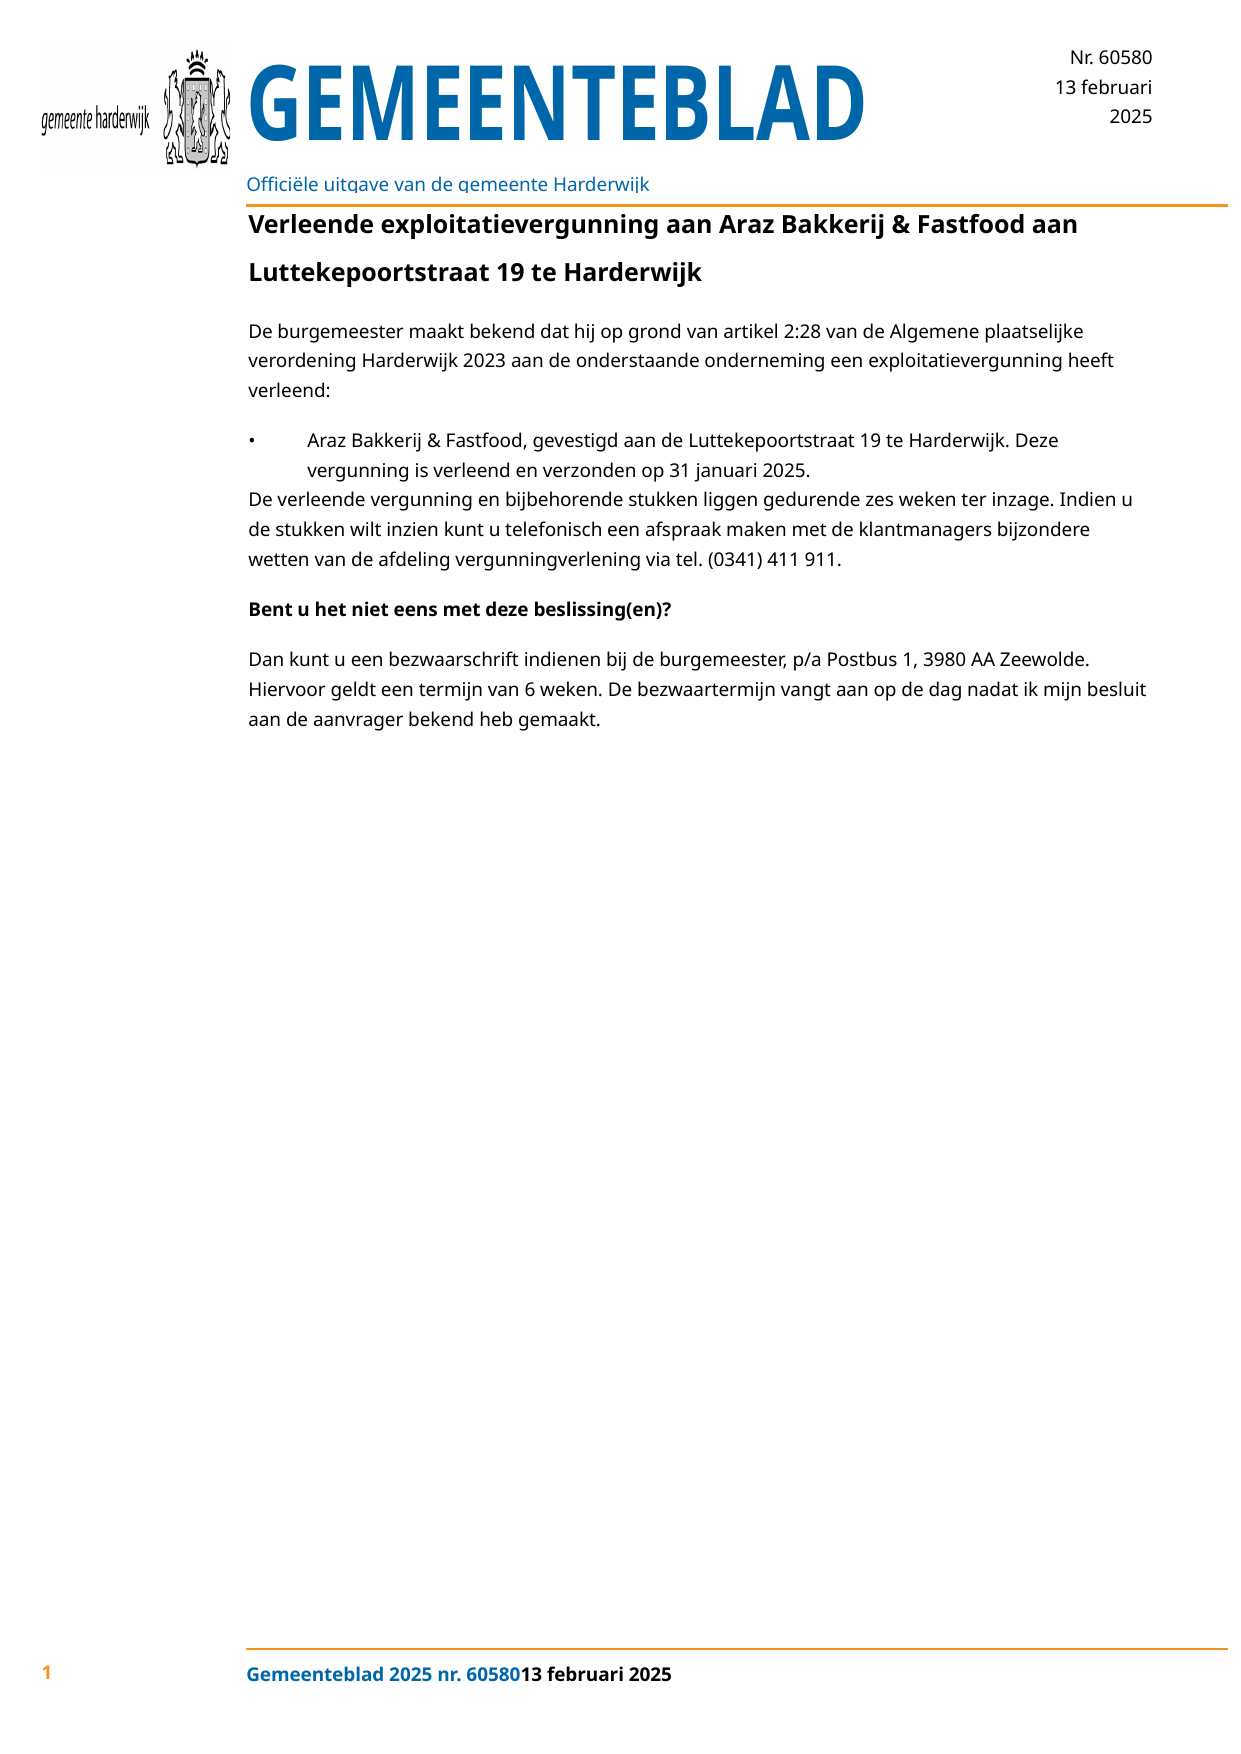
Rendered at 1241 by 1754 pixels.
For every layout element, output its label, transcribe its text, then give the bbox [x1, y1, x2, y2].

text Verleende exploitatievergunning aan Araz Bakkerij & Fastfood aan Luttekepoortstraat 19 te Harderwijk [248, 207, 1152, 288]
picture [41, 47, 231, 172]
text De verleende vergunning en bijbehorende stukken liggen gedurende zes weken ter inzage. Indien u de stukken wilt inzien kunt u telefonisch een afspraak maken met de klantmanagers bijzondere wetten van de afdeling vergunningverlening via tel. (0341) 411 911. [248, 487, 1152, 572]
text Dan kunt u een bezwaarschrift indienen bij de burgemeester, p/a Postbus 1, 3980 AA Zeewolde. Hiervoor geldt een termijn van 6 weken. De bezwaartermijn vangt aan op de dag nadat ik mijn besluit aan de aanvrager bekend heb gemaakt. [248, 647, 1152, 732]
text Bent u het niet eens met deze beslissing(en)? [248, 596, 1152, 622]
list Araz Bakkerij & Fastfood, gevestigd aan de Luttekepoortstraat 19 te Harderwijk. Deze vergunning is verleend en verzonden op 31 januari 2025. [248, 427, 1152, 483]
text De burgemeester maakt bekend dat hij op grond van artikel 2:28 van de Algemene plaatselijke verordening Harderwijk 2023 aan de onderstaande onderneming een exploitatievergunning heeft verleend: [248, 318, 1152, 403]
